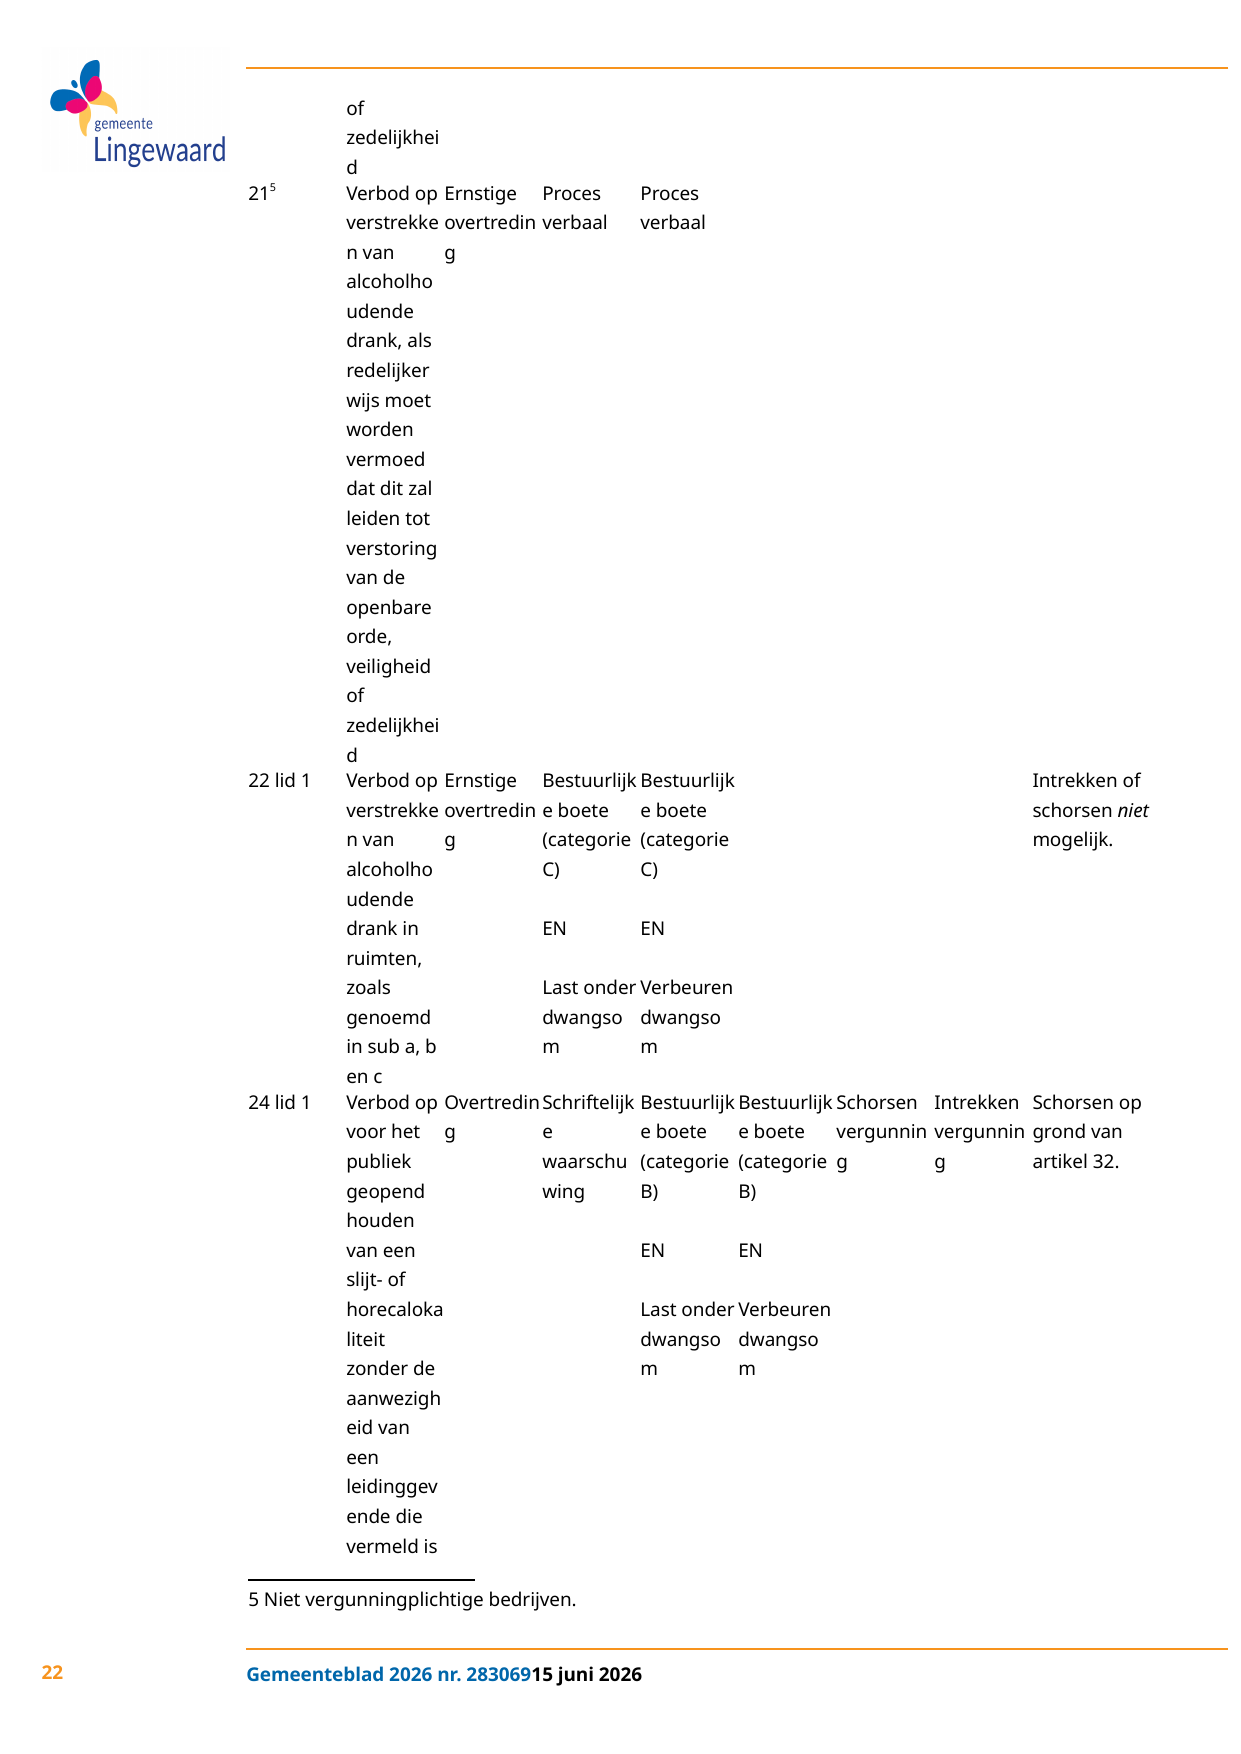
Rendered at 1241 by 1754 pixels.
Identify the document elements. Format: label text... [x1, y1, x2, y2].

table_cell [738, 180, 836, 767]
table_cell [542, 95, 640, 180]
table_cell Bestuurlijke boete (categorie C) EN Verbeuren dwangsom [640, 768, 738, 1089]
table_cell [836, 180, 934, 767]
table_cell [738, 95, 836, 180]
table_cell Schriftelijke waarschuwing [542, 1089, 640, 1558]
table_cell Proces verbaal [640, 180, 738, 767]
table_cell Bestuurlijke boete (categorie C) EN Last onder dwangsom [542, 768, 640, 1089]
table_cell [1032, 95, 1152, 180]
table_cell 24 lid 1 [248, 1089, 346, 1558]
table_cell Ernstige overtreding [444, 768, 542, 1089]
table_cell Verbod op verstrekken van alcoholhoudende drank, als redelijkerwijs moet worden vermoed dat dit zal leiden tot verstoring van de openbare orde, veiligheid of zedelijkheid [346, 180, 444, 767]
table_cell Intrekken vergunning [934, 1089, 1032, 1558]
table_cell [640, 95, 738, 180]
table_cell [836, 95, 934, 180]
table_cell [934, 180, 1032, 767]
table_cell Verbod op verstrekken van alcoholhoudende drank in ruimten, zoals genoemd in sub a, b en c [346, 768, 444, 1089]
table_cell Proces verbaal [542, 180, 640, 767]
table_cell [836, 768, 934, 1089]
table_cell Bestuurlijke boete (categorie B) EN Verbeuren dwangsom [738, 1089, 836, 1558]
table_cell 21 [248, 180, 346, 767]
picture [41, 47, 231, 172]
table_cell [934, 95, 1032, 180]
table_cell Schorsen op grond van artikel 32. [1032, 1089, 1152, 1558]
table_cell Schorsen vergunning [836, 1089, 934, 1558]
table_cell Ernstige overtreding [444, 180, 542, 767]
table_cell [444, 95, 542, 180]
table_cell of zedelijkheid [346, 95, 444, 180]
table_cell Verbod op voor het publiek geopend houden van een slijt- of horecalokaliteit zonder de aanwezigheid van een leidinggevende die vermeld is [346, 1089, 444, 1558]
table_cell Intrekken of schorsen niet mogelijk. [1032, 768, 1152, 1089]
table_cell [1032, 180, 1152, 767]
table_cell 22 lid 1 [248, 768, 346, 1089]
table_cell Bestuurlijke boete (categorie B) EN Last onder dwangsom [640, 1089, 738, 1558]
table_cell [248, 95, 346, 180]
table_cell [934, 768, 1032, 1089]
table_cell [738, 768, 836, 1089]
table_cell Overtreding [444, 1089, 542, 1558]
